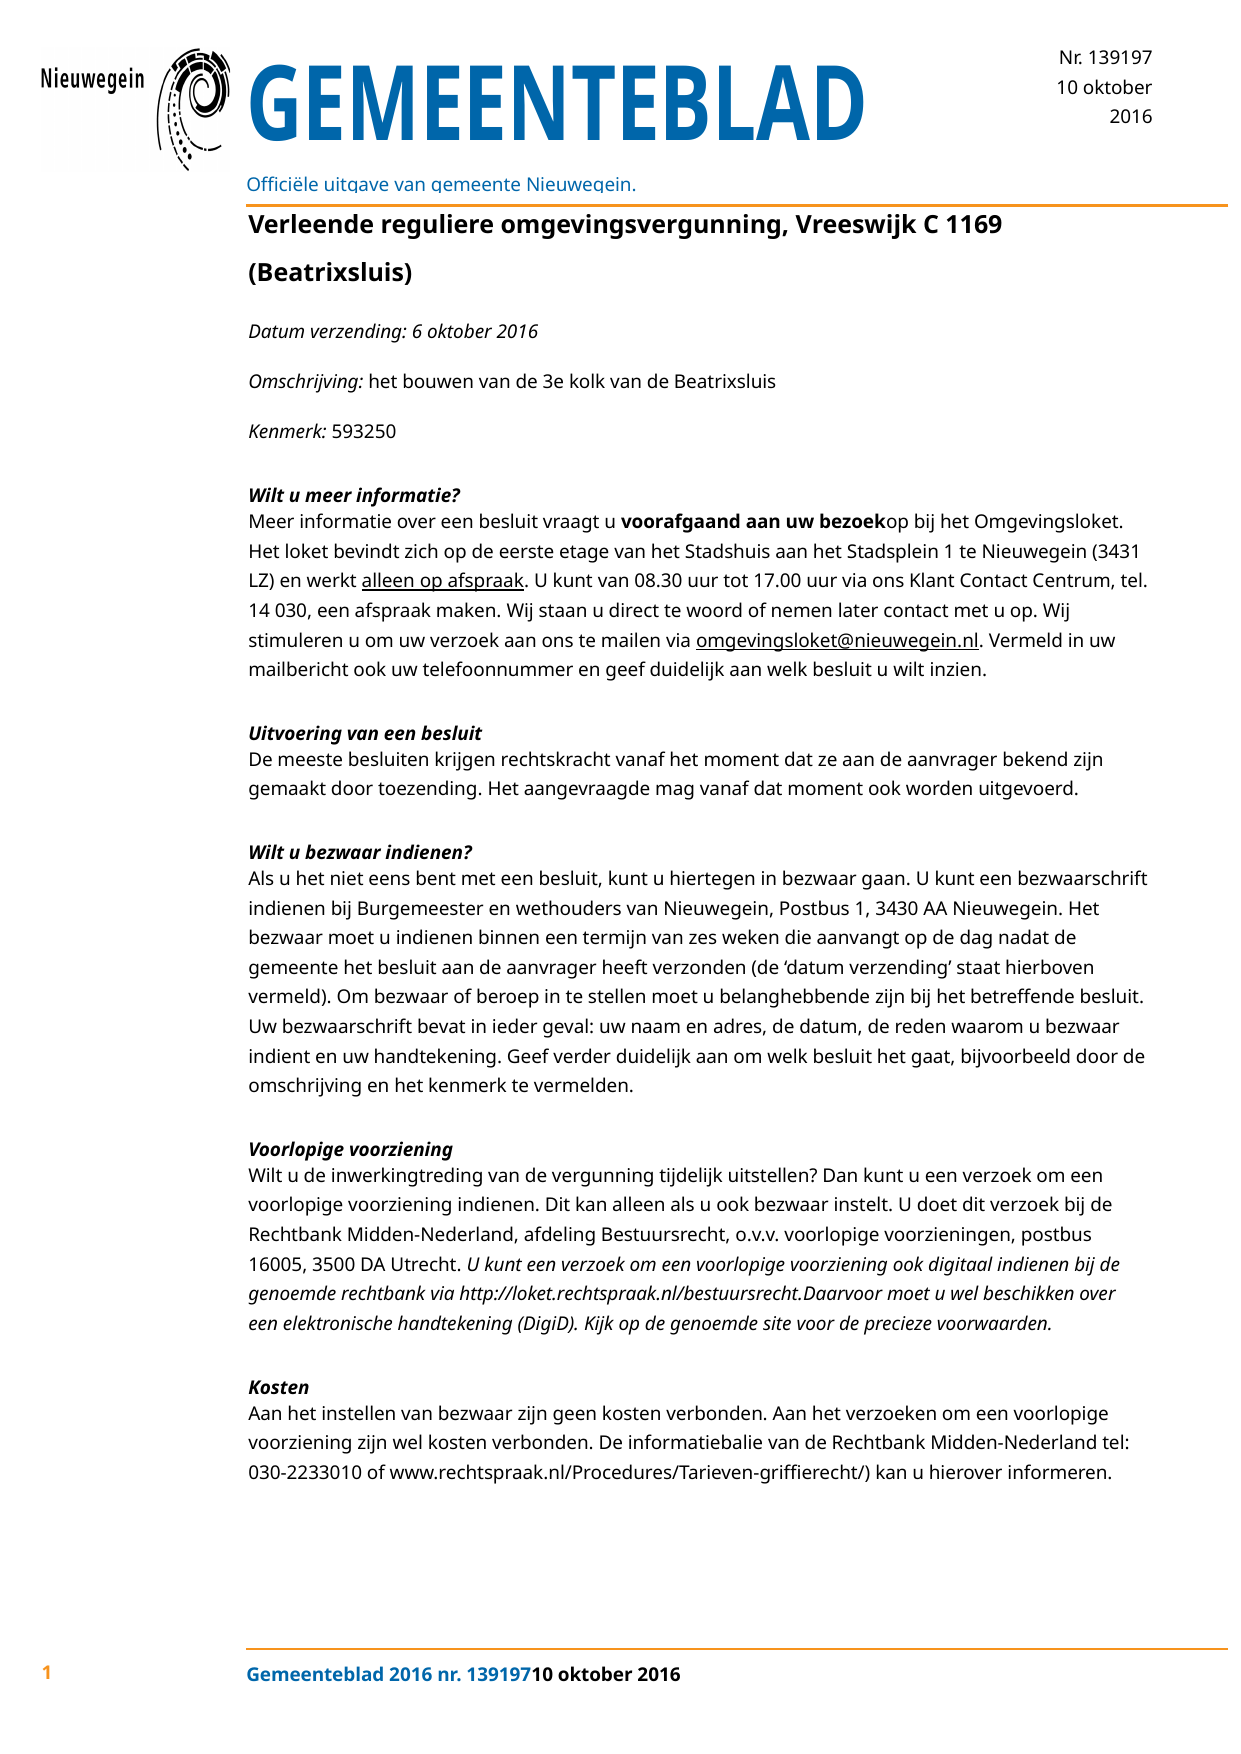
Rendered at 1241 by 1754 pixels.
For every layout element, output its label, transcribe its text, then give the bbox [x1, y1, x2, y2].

text Wilt u meer informatie? [248, 483, 1152, 508]
text Wilt u bezwaar indienen? [248, 839, 1152, 865]
text Meer informatie over een besluit vraagt u voorafgaand aan uw bezoekop bij het Omgevingsloket. Het loket bevindt zich op de eerste etage van het Stadshuis aan het Stadsplein 1 te Nieuwegein (3431 LZ) en werkt alleen op afspraak. U kunt van 08.30 uur tot 17.00 uur via ons Klant Contact Centrum, tel. 14 030, een afspraak maken. Wij staan u direct te woord of nemen later contact met u op. Wij stimuleren u om uw verzoek aan ons te mailen via omgevingsloket@nieuwegein.nl. Vermeld in uw mailbericht ook uw telefoonnummer en geef duidelijk aan welk besluit u wilt inzien. [248, 508, 1152, 682]
text Omschrijving: het bouwen van de 3e kolk van de Beatrixsluis [248, 368, 1152, 394]
text Aan het instellen van bezwaar zijn geen kosten verbonden. Aan het verzoeken om een voorlopige voorziening zijn wel kosten verbonden. De informatiebalie van de Rechtbank Midden-Nederland tel: 030-2233010 of www.rechtspraak.nl/Procedures/Tarieven-griffierecht/) kan u hierover informeren. [248, 1400, 1152, 1484]
text Uitvoering van een besluit [248, 720, 1152, 746]
text Als u het niet eens bent met een besluit, kunt u hiertegen in bezwaar gaan. U kunt een bezwaarschrift indienen bij Burgemeester en wethouders van Nieuwegein, Postbus 1, 3430 AA Nieuwegein. Het bezwaar moet u indienen binnen een termijn van zes weken die aanvangt op de dag nadat de gemeente het besluit aan de aanvrager heeft verzonden (de ‘datum verzending’ staat hierboven vermeld). Om bezwaar of beroep in te stellen moet u belanghebbende zijn bij het betreffende besluit. Uw bezwaarschrift bevat in ieder geval: uw naam en adres, de datum, de reden waarom u bezwaar indient en uw handtekening. Geef verder duidelijk aan om welk besluit het gaat, bijvoorbeeld door de omschrijving en het kenmerk te vermelden. [248, 865, 1152, 1098]
text Verleende reguliere omgevingsvergunning, Vreeswijk C 1169 (Beatrixsluis) [248, 207, 1152, 288]
text Kenmerk: 593250 [248, 419, 1152, 444]
text Kosten [248, 1374, 1152, 1400]
text Wilt u de inwerkingtreding van de vergunning tijdelijk uitstellen? Dan kunt u een verzoek om een voorlopige voorziening indienen. Dit kan alleen als u ook bezwaar instelt. U doet dit verzoek bij de Rechtbank Midden-Nederland, afdeling Bestuursrecht, o.v.v. voorlopige voorzieningen, postbus 16005, 3500 DA Utrecht. U kunt een verzoek om een voorlopige voorziening ook digitaal indienen bij de genoemde rechtbank via http://loket.rechtspraak.nl/bestuursrecht.Daarvoor moet u wel beschikken over een elektronische handtekening (DigiD). Kijk op de genoemde site voor de precieze voorwaarden. [248, 1162, 1152, 1336]
text De meeste besluiten krijgen rechtskracht vanaf het moment dat ze aan de aanvrager bekend zijn gemaakt door toezending. Het aangevraagde mag vanaf dat moment ook worden uitgevoerd. [248, 746, 1152, 801]
picture [41, 47, 231, 172]
text Voorlopige voorziening [248, 1136, 1152, 1162]
text Datum verzending: 6 oktober 2016 [248, 318, 1152, 344]
